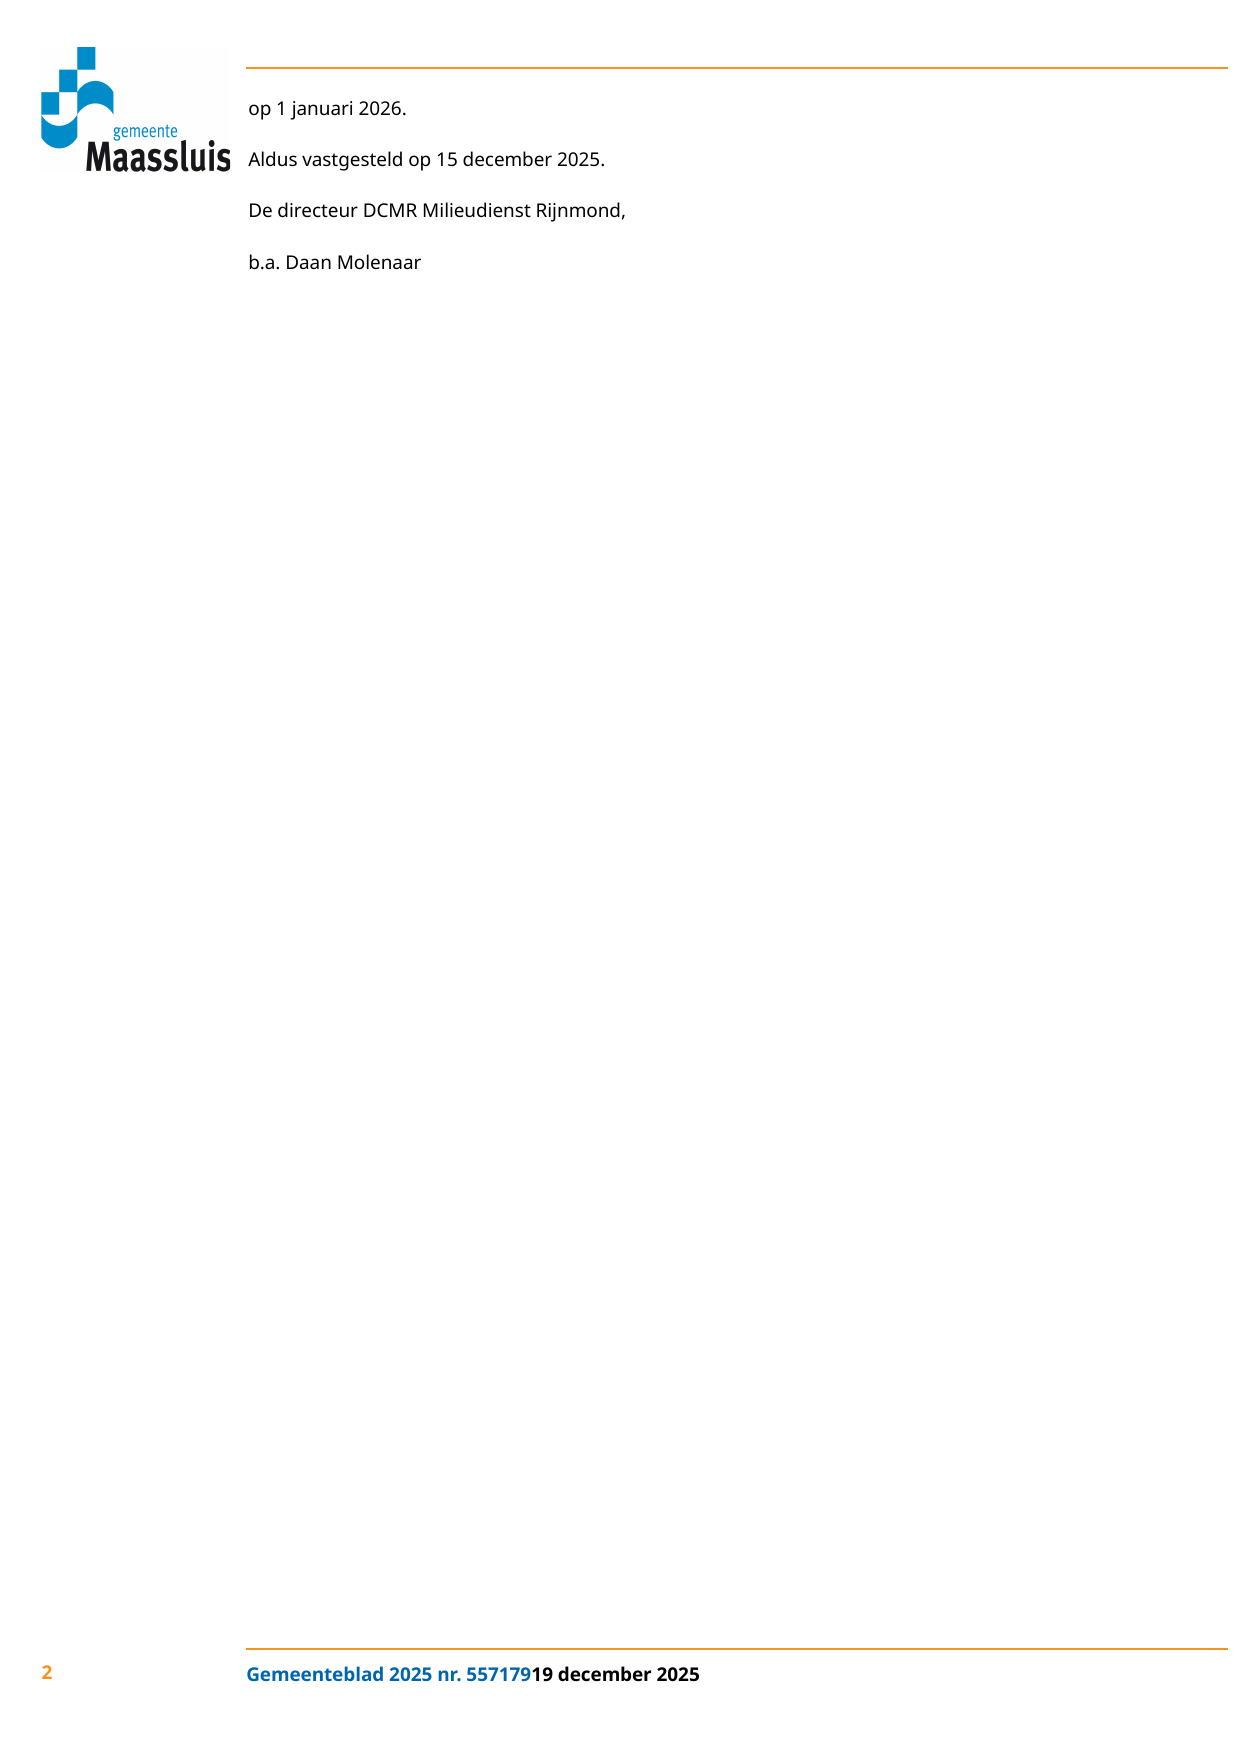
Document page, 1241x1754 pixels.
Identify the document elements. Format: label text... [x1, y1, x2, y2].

text Aldus vastgesteld op 15 december 2025. [248, 146, 1152, 172]
text De directeur DCMR Milieudienst Rijnmond, [248, 198, 1152, 223]
text b.a. Daan Molenaar [248, 249, 1152, 275]
text op 1 januari 2026. [248, 95, 1152, 121]
picture [41, 47, 231, 172]
picture [41, 47, 77, 92]
